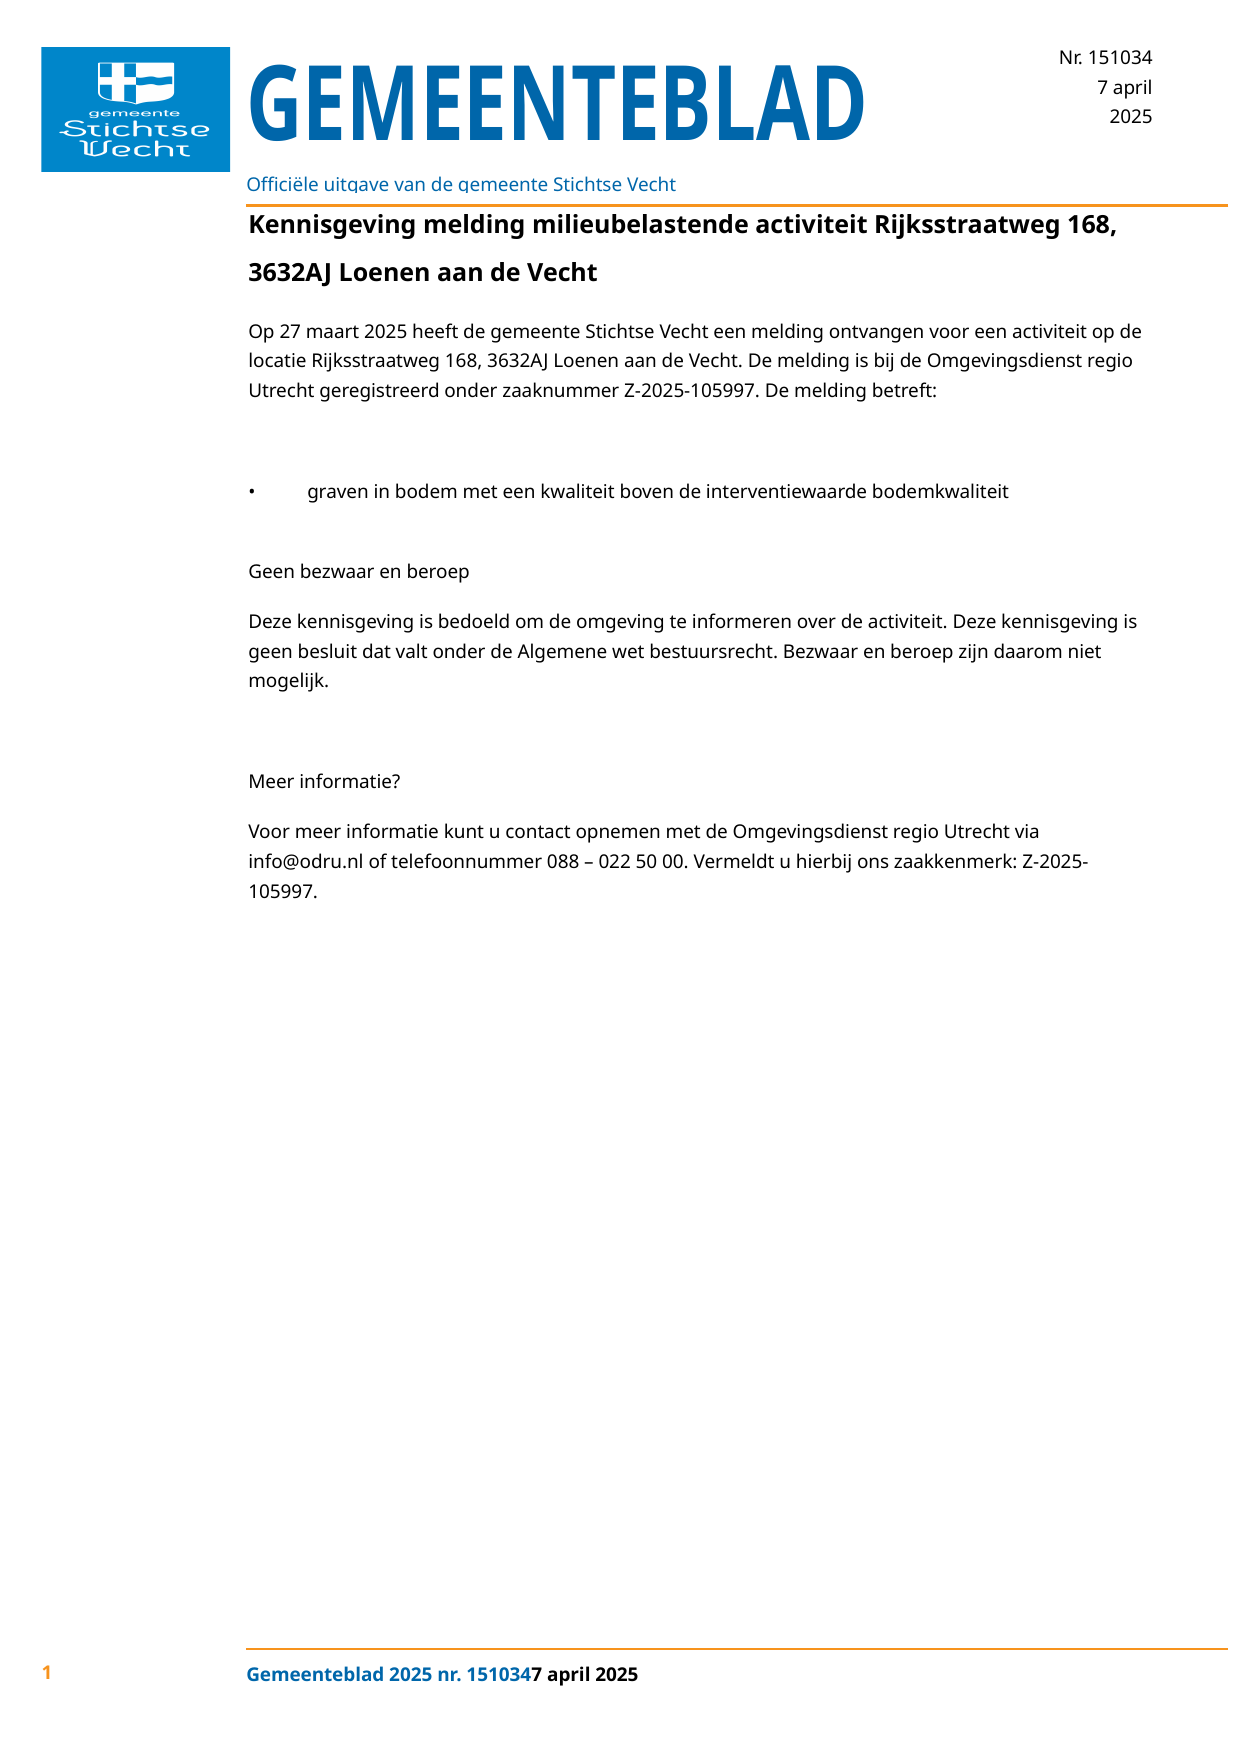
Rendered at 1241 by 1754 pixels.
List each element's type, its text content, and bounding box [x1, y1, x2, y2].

text Geen bezwaar en beroep [248, 558, 1152, 584]
list graven in bodem met een kwaliteit boven de interventiewaarde bodemkwaliteit [248, 478, 1152, 504]
text Kennisgeving melding milieubelastende activiteit Rijksstraatweg 168, 3632AJ Loenen aan de Vecht [248, 207, 1152, 288]
picture [99, 63, 135, 101]
picture [137, 63, 174, 103]
text Deze kennisgeving is bedoeld om de omgeving te informeren over de activiteit. Deze kennisgeving is geen besluit dat valt onder de Algemene wet bestuursrecht. Bezwaar en beroep zijn daarom niet mogelijk. [248, 608, 1152, 693]
text Voor meer informatie kunt u contact opnemen met de Omgevingsdienst regio Utrecht via info@odru.nl of telefoonnummer 088 – 022 50 00. Vermeldt u hierbij ons zaakkenmerk: Z-2025-105997. [248, 819, 1152, 904]
text Op 27 maart 2025 heeft de gemeente Stichtse Vecht een melding ontvangen voor een activiteit op de locatie Rijksstraatweg 168, 3632AJ Loenen aan de Vecht. De melding is bij de Omgevingsdienst regio Utrecht geregistreerd onder zaaknummer Z-2025-105997. De melding betreft: [248, 318, 1152, 403]
text Meer informatie? [248, 768, 1152, 794]
